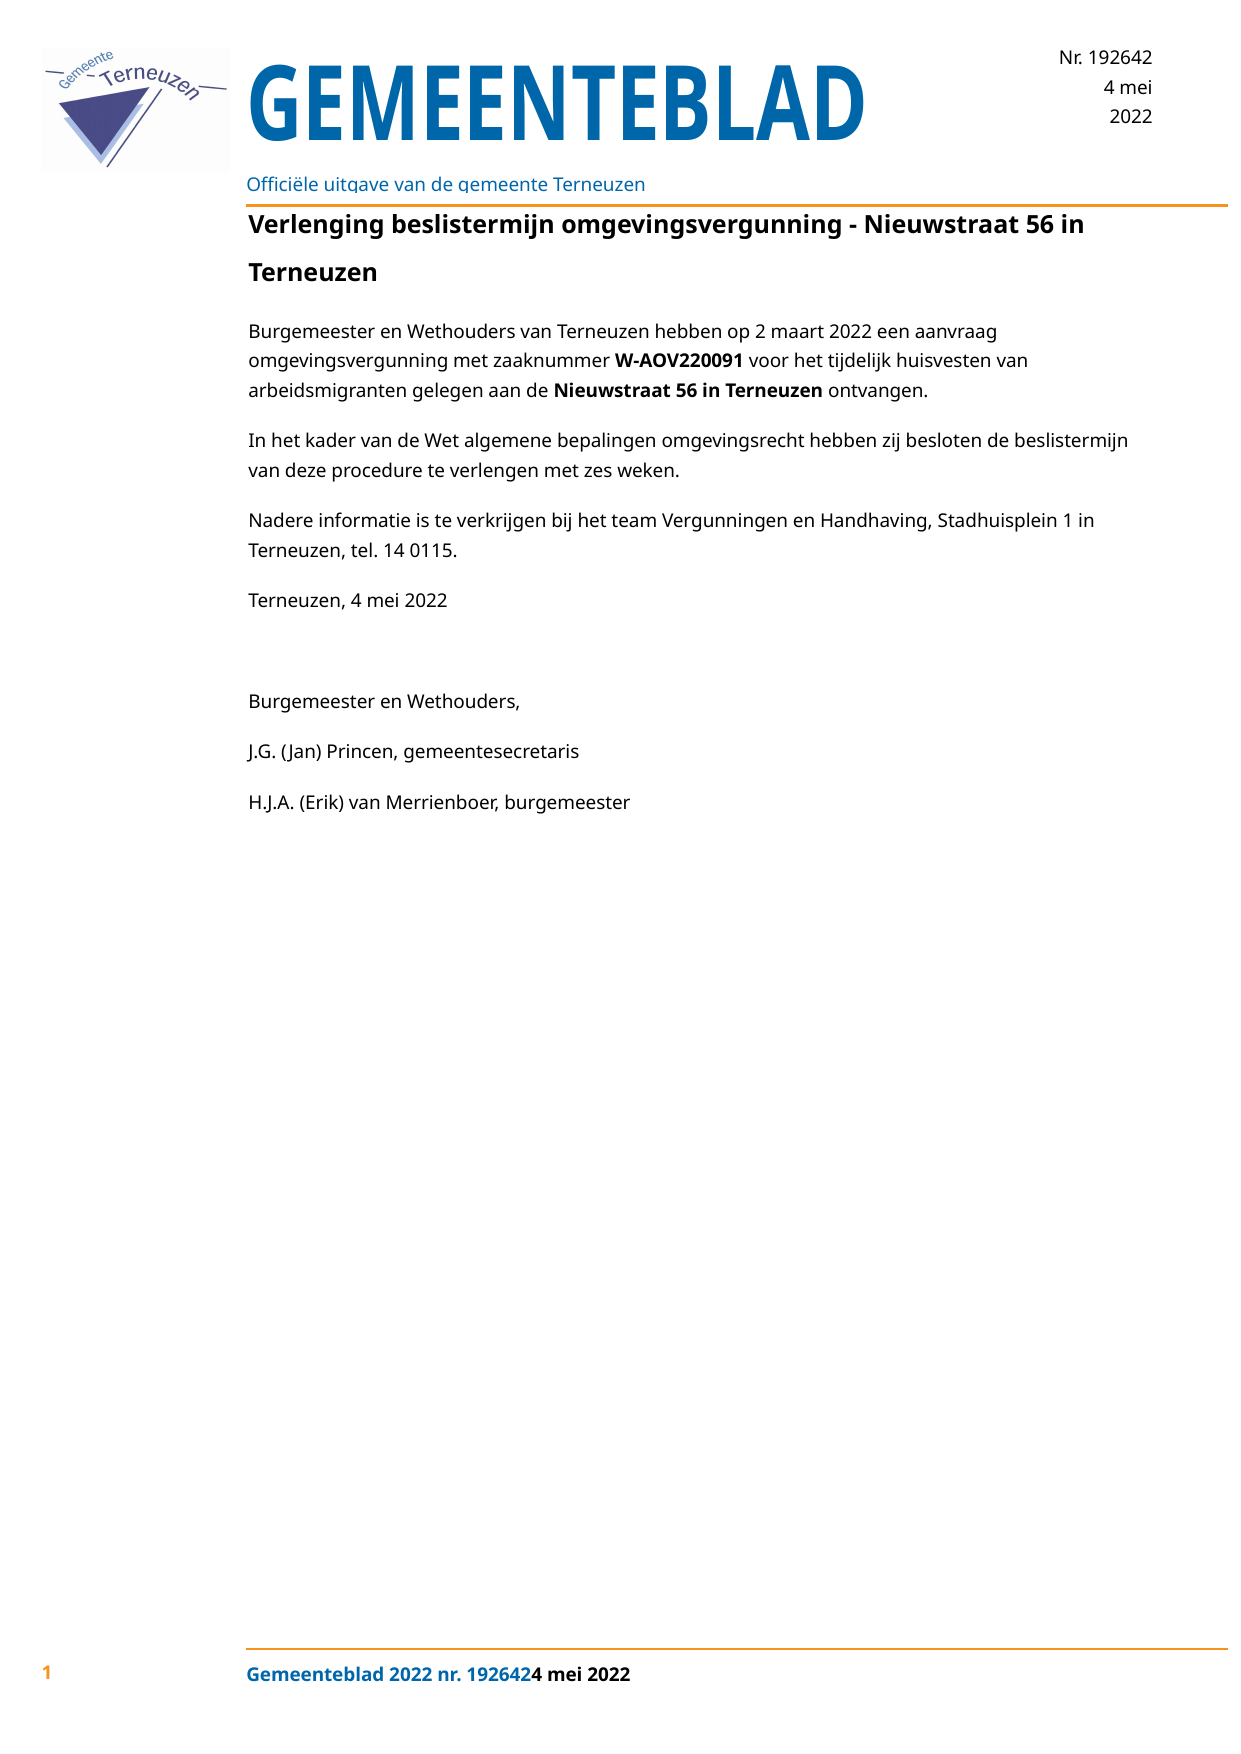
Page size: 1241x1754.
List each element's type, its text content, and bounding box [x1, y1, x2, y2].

text Verlenging beslistermijn omgevingsvergunning - Nieuwstraat 56 in Terneuzen [248, 207, 1152, 288]
text Nadere informatie is te verkrijgen bij het team Vergunningen en Handhaving, Stadhuisplein 1 in Terneuzen, tel. 14 0115. [248, 507, 1152, 563]
text H.J.A. (Erik) van Merrienboer, burgemeester [248, 789, 1152, 815]
text In het kader van de Wet algemene bepalingen omgevingsrecht hebben zij besloten de beslistermijn van deze procedure te verlengen met zes weken. [248, 427, 1152, 483]
picture [41, 47, 231, 172]
text J.G. (Jan) Princen, gemeentesecretaris [248, 739, 1152, 764]
text Terneuzen, 4 mei 2022 [248, 587, 1152, 613]
text Burgemeester en Wethouders, [248, 688, 1152, 714]
text Burgemeester en Wethouders van Terneuzen hebben op 2 maart 2022 een aanvraag omgevingsvergunning met zaaknummer W-AOV220091 voor het tijdelijk huisvesten van arbeidsmigranten gelegen aan de Nieuwstraat 56 in Terneuzen ontvangen. [248, 318, 1152, 403]
